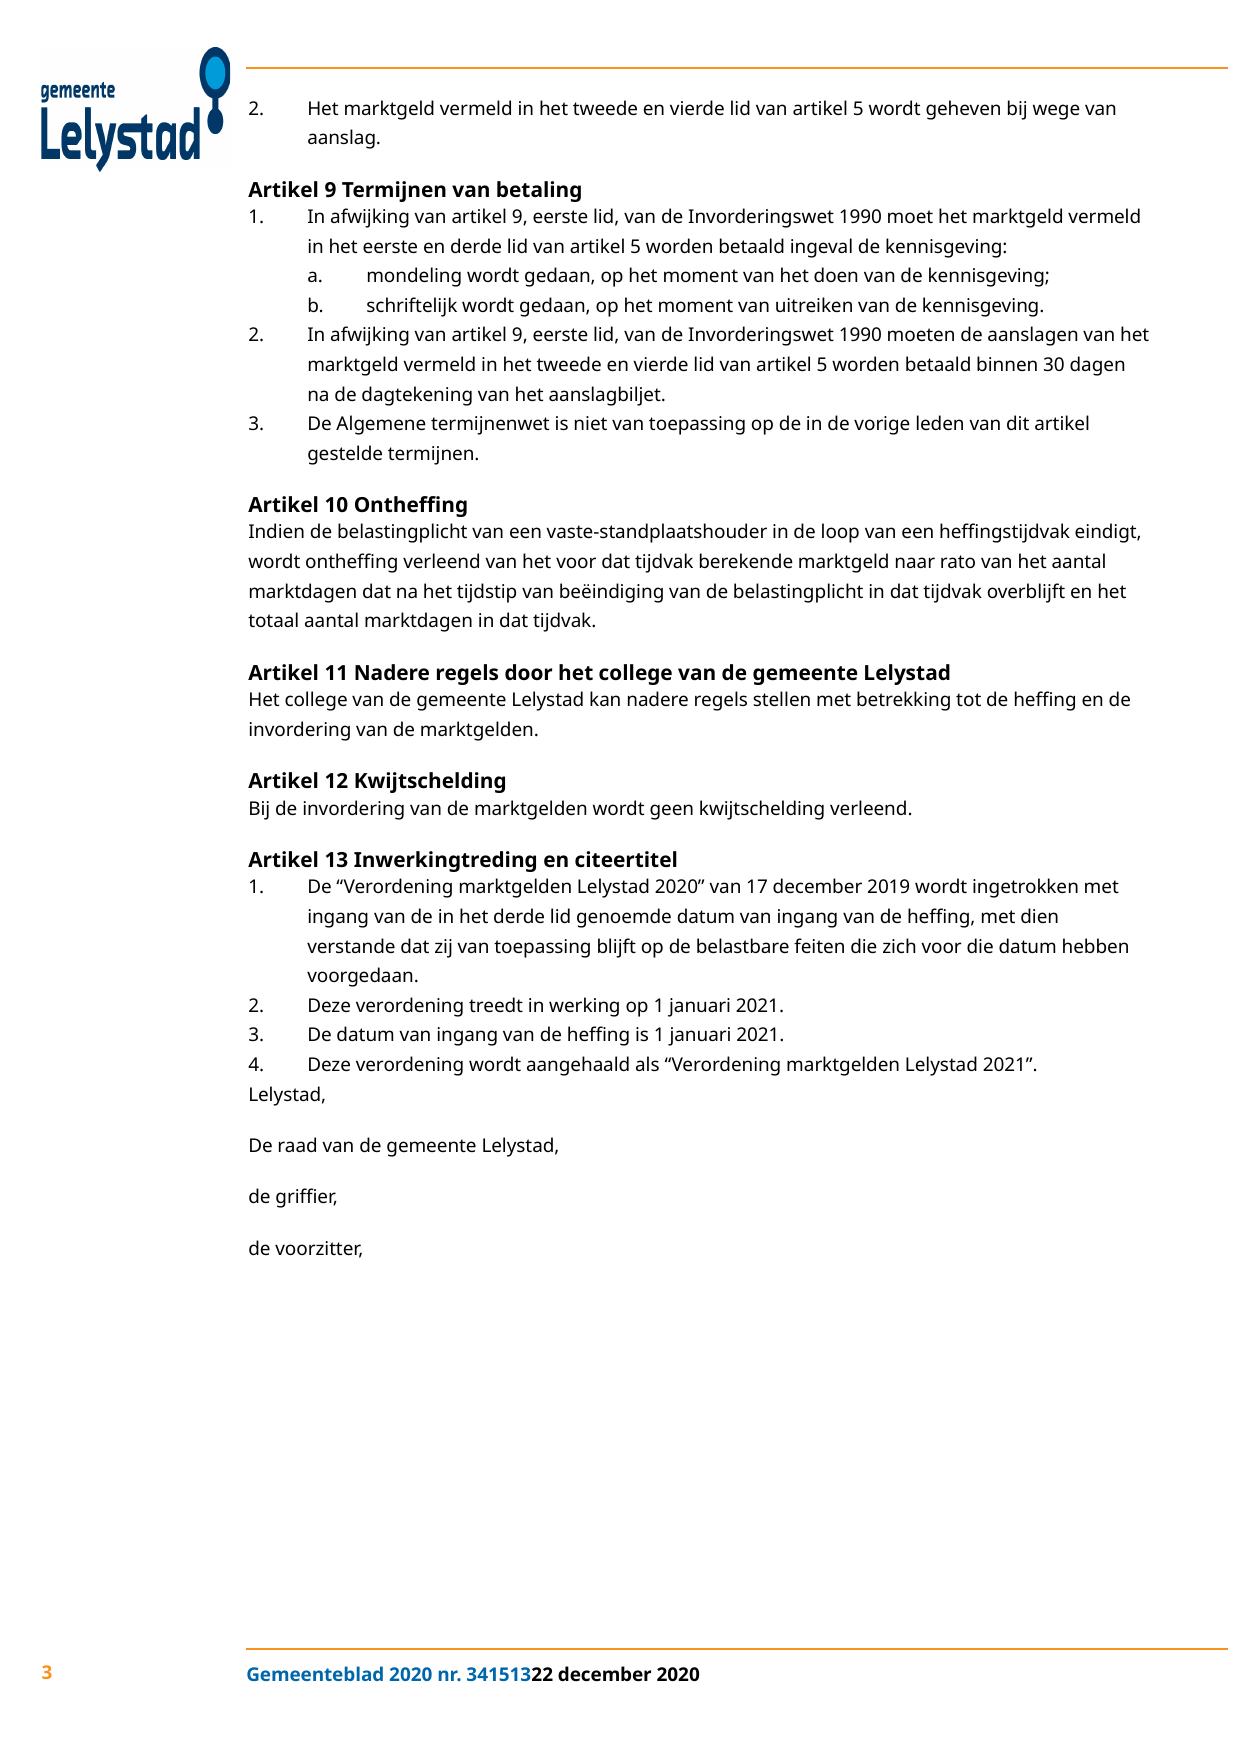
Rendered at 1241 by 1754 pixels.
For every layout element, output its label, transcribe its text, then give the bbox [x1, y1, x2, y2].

text Artikel 13 Inwerkingtreding en citeertitel [248, 845, 1152, 874]
list Deze verordening wordt aangehaald als “Verordening marktgelden Lelystad 2021”. [248, 1051, 1152, 1077]
picture [41, 47, 231, 172]
list In afwijking van artikel 9, eerste lid, van de Invorderingswet 1990 moeten de aanslagen van het marktgeld vermeld in het tweede en vierde lid van artikel 5 worden betaald binnen 30 dagen na de dagtekening van het aanslagbiljet. [248, 322, 1152, 406]
text de voorzitter, [248, 1235, 1152, 1261]
text Artikel 11 Nadere regels door het college van de gemeente Lelystad [248, 658, 1152, 686]
list Het marktgeld vermeld in het tweede en vierde lid van artikel 5 wordt geheven bij wege van aanslag. [248, 95, 1152, 150]
text Indien de belastingplicht van een vaste-standplaatshouder in de loop van een heffingstijdvak eindigt, wordt ontheffing verleend van het voor dat tijdvak berekende marktgeld naar rato van het aantal [248, 519, 1152, 574]
text Artikel 10 Ontheffing [248, 490, 1152, 519]
text Artikel 9 Termijnen van betaling [248, 175, 1152, 203]
text De raad van de gemeente Lelystad, [248, 1132, 1152, 1158]
list Deze verordening treedt in werking op 1 januari 2021. [248, 992, 1152, 1018]
list mondeling wordt gedaan, op het moment van het doen van de kennisgeving; [307, 262, 1152, 288]
text Het college van de gemeente Lelystad kan nadere regels stellen met betrekking tot de heffing en de invordering van de marktgelden. [248, 686, 1152, 742]
list De Algemene termijnenwet is niet van toepassing op de in de vorige leden van dit artikel gestelde termijnen. [248, 410, 1152, 466]
text Artikel 12 Kwijtschelding [248, 766, 1152, 795]
text Bij de invordering van de marktgelden wordt geen kwijtschelding verleend. [248, 795, 1152, 821]
text marktdagen dat na het tijdstip van beëindiging van de belastingplicht in dat tijdvak overblijft en het totaal aantal marktdagen in dat tijdvak. [248, 578, 1152, 633]
text Lelystad, [248, 1081, 1152, 1106]
list De datum van ingang van de heffing is 1 januari 2021. [248, 1022, 1152, 1047]
list In afwijking van artikel 9, eerste lid, van de Invorderingswet 1990 moet het marktgeld vermeld in het eerste en derde lid van artikel 5 worden betaald ingeval de kennisgeving: [248, 203, 1152, 258]
list De “Verordening marktgelden Lelystad 2020” van 17 december 2019 wordt ingetrokken met ingang van de in het derde lid genoemde datum van ingang van de heffing, met dien verstande dat zij van toepassing blijft op de belastbare feiten die zich voor die datum hebben voorgedaan. [248, 874, 1152, 988]
list schriftelijk wordt gedaan, op het moment van uitreiken van de kennisgeving. [307, 292, 1152, 318]
text de griffier, [248, 1184, 1152, 1209]
